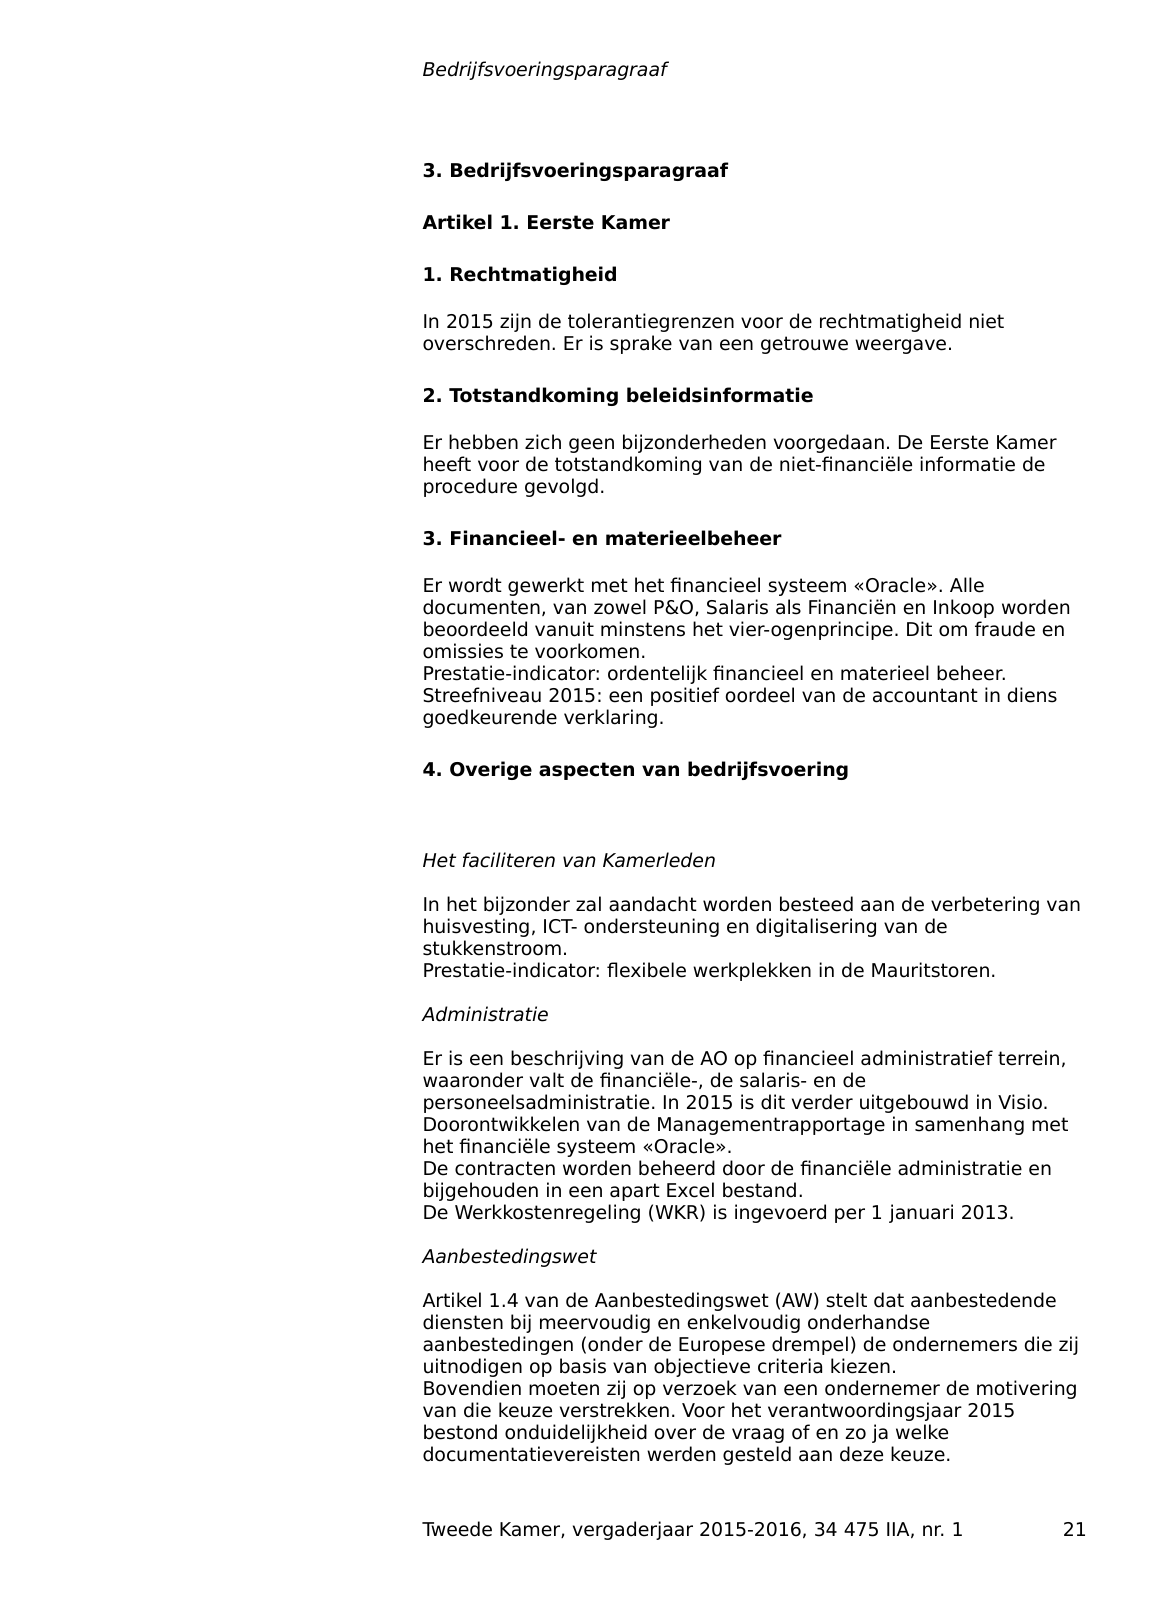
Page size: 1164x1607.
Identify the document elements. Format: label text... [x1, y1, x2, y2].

subtitle Het faciliteren van Kamerleden [422, 850, 1087, 872]
subtitle 2. Totstandkoming beleidsinformatie [422, 385, 1087, 407]
text Artikel 1.4 van de Aanbestedingswet (AW) stelt dat aanbestedende diensten bij meervoudig en enkelvoudig onderhandse aanbestedingen (onder de Europese drempel) de ondernemers die zij uitnodigen op basis van objectieve criteria kiezen. [422, 1290, 1087, 1378]
text Er is een beschrijving van de AO op financieel administratief terrein, waaronder valt de financiële-, de salaris- en de personeelsadministratie. In 2015 is dit verder uitgebouwd in Visio. [422, 1048, 1087, 1114]
text Streefniveau 2015: een positief oordeel van de accountant in diens goedkeurende verklaring. [422, 684, 1087, 728]
text Bovendien moeten zij op verzoek van een ondernemer de motivering van die keuze verstrekken. Voor het verantwoordingsjaar 2015 bestond onduidelijkheid over de vraag of en zo ja welke documentatievereisten werden gesteld aan deze keuze. [422, 1378, 1087, 1466]
text De contracten worden beheerd door de financiële administratie en bijgehouden in een apart Excel bestand. [422, 1158, 1087, 1202]
text Prestatie-indicator: flexibele werkplekken in de Mauritstoren. [422, 960, 1087, 982]
subtitle 3. Financieel- en materieelbeheer [422, 528, 1087, 550]
subtitle Aanbestedingswet [422, 1246, 1087, 1268]
text De Werkkostenregeling (WKR) is ingevoerd per 1 januari 2013. [422, 1202, 1087, 1224]
text Prestatie-indicator: ordentelijk financieel en materieel beheer. [422, 663, 1087, 684]
subtitle Artikel 1. Eerste Kamer [422, 212, 1087, 234]
subtitle Administratie [422, 1004, 1087, 1026]
subtitle 3. Bedrijfsvoeringsparagraaf [422, 160, 1087, 182]
text Er hebben zich geen bijzonderheden voorgedaan. De Eerste Kamer heeft voor de totstandkoming van de niet-financiële informatie de procedure gevolgd. [422, 432, 1087, 498]
text In het bijzonder zal aandacht worden besteed aan de verbetering van huisvesting, ICT- ondersteuning en digitalisering van de stukkenstroom. [422, 894, 1087, 960]
subtitle 4. Overige aspecten van bedrijfsvoering [422, 758, 1087, 781]
subtitle 1. Rechtmatigheid [422, 264, 1087, 286]
text In 2015 zijn de tolerantiegrenzen voor de rechtmatigheid niet overschreden. Er is sprake van een getrouwe weergave. [422, 311, 1087, 355]
text Er wordt gewerkt met het financieel systeem «Oracle». Alle documenten, van zowel P&O, Salaris als Financiën en Inkoop worden beoordeeld vanuit minstens het vier-ogenprincipe. Dit om fraude en omissies te voorkomen. [422, 575, 1087, 663]
text Doorontwikkelen van de Managementrapportage in samenhang met het financiële systeem «Oracle». [422, 1114, 1087, 1158]
